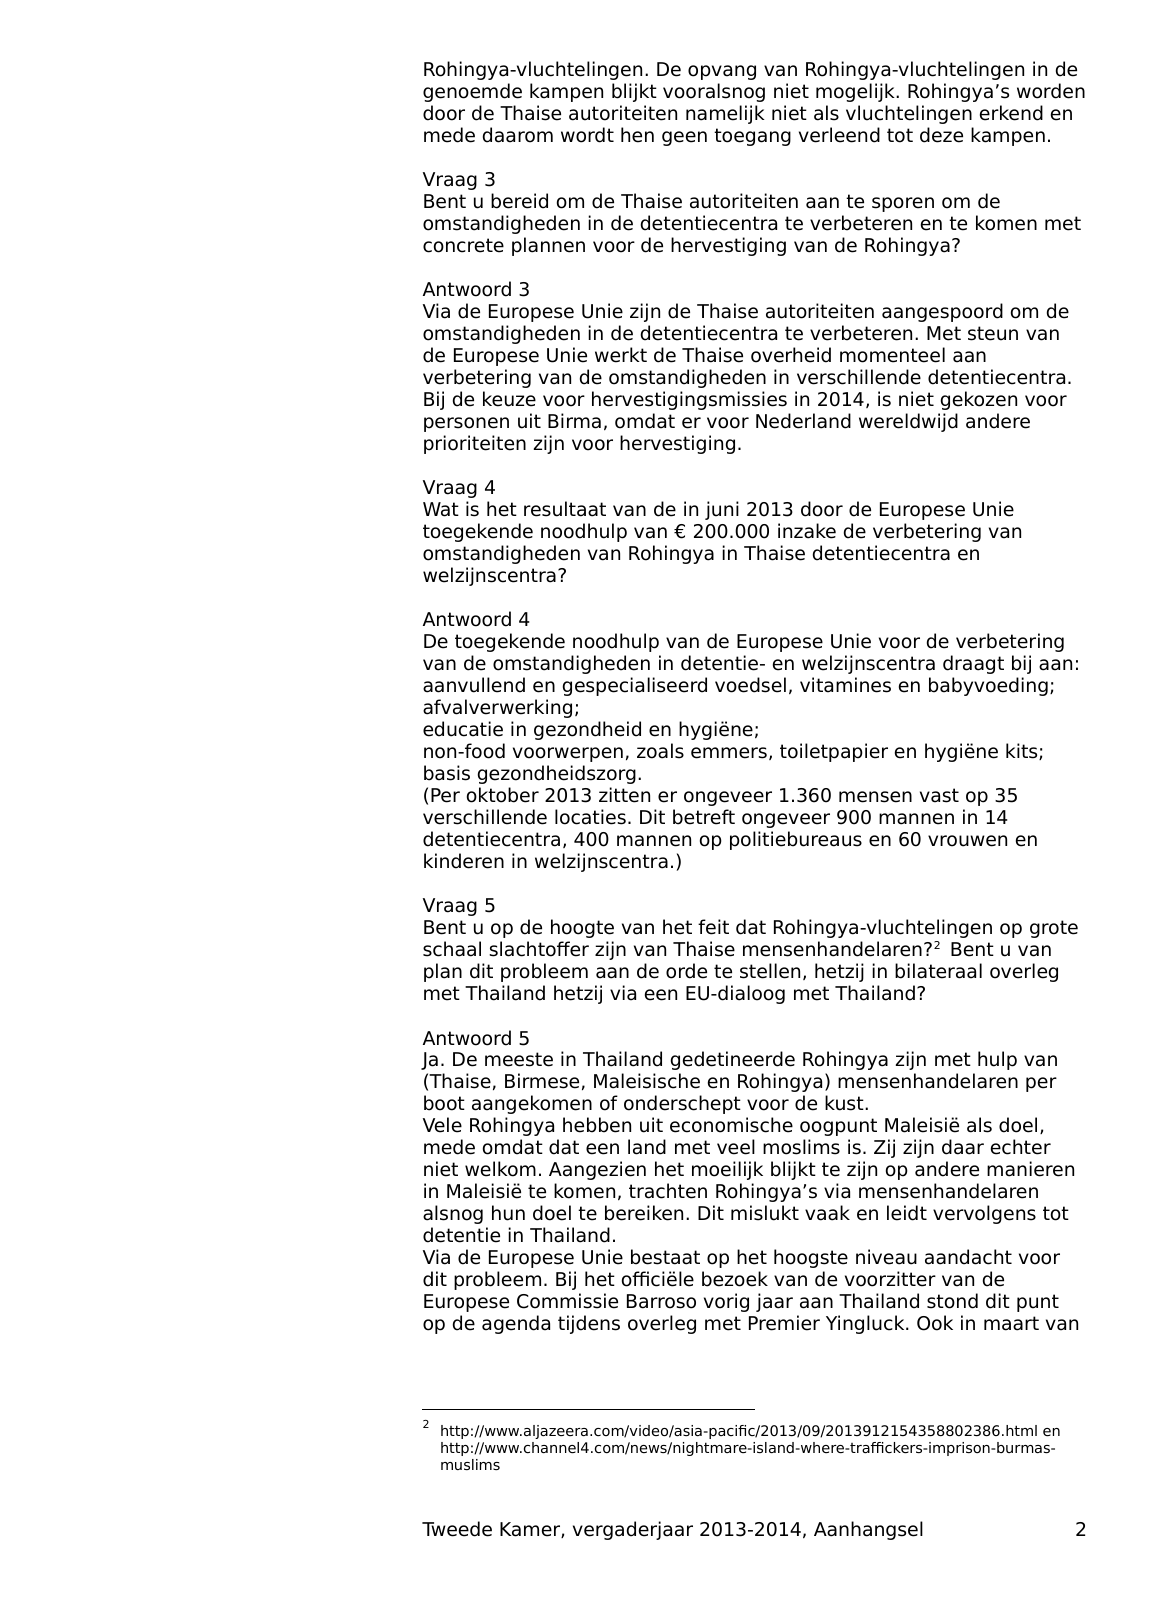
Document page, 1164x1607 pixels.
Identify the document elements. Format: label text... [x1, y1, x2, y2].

text Vraag 4 [422, 477, 1087, 499]
text Antwoord 3 [422, 279, 1087, 301]
text Via de Europese Unie bestaat op het hoogste niveau aandacht voor dit probleem. Bij het officiële bezoek van de voorzitter van de Europese Commissie Barroso vorig jaar aan Thailand stond dit punt op de agenda tijdens overleg met Premier Yingluck. Ook in maart van [422, 1247, 1087, 1335]
text Via de Europese Unie zijn de Thaise autoriteiten aangespoord om de omstandigheden in de detentiecentra te verbeteren. Met steun van de Europese Unie werkt de Thaise overheid momenteel aan verbetering van de omstandigheden in verschillende detentiecentra. [422, 301, 1087, 389]
text (Per oktober 2013 zitten er ongeveer 1.360 mensen vast op 35 verschillende locaties. Dit betreft ongeveer 900 mannen in 14 detentiecentra, 400 mannen op politiebureaus en 60 vrouwen en kinderen in welzijnscentra.) [422, 785, 1087, 873]
text Ja. De meeste in Thailand gedetineerde Rohingya zijn met hulp van (Thaise, Birmese, Maleisische en Rohingya) mensenhandelaren per boot aangekomen of onderschept voor de kust. [422, 1049, 1087, 1115]
text basis gezondheidszorg. [422, 763, 1087, 785]
text Antwoord 4 [422, 609, 1087, 631]
text http://www.aljazeera.com/video/asia-pacific/2013/09/2013912154358802386.html en http://www.channel4.com/news/nightmare-island-where-traffickers-imprison-burmas-muslims [422, 1418, 1087, 1474]
text Bij de keuze voor hervestigingsmissies in 2014, is niet gekozen voor personen uit Birma, omdat er voor Nederland wereldwijd andere prioriteiten zijn voor hervestiging. [422, 389, 1087, 455]
text Wat is het resultaat van de in juni 2013 door de Europese Unie toegekende noodhulp van € 200.000 inzake de verbetering van omstandigheden van Rohingya in Thaise detentiecentra en welzijnscentra? [422, 499, 1087, 587]
text educatie in gezondheid en hygiëne; [422, 719, 1087, 741]
text Rohingya-vluchtelingen. De opvang van Rohingya-vluchtelingen in de genoemde kampen blijkt vooralsnog niet mogelijk. Rohingya’s worden door de Thaise autoriteiten namelijk niet als vluchtelingen erkend en mede daarom wordt hen geen toegang verleend tot deze kampen. [422, 59, 1087, 147]
text De toegekende noodhulp van de Europese Unie voor de verbetering van de omstandigheden in detentie- en welzijnscentra draagt bij aan: [422, 631, 1087, 675]
text Vraag 5 [422, 895, 1087, 917]
text afvalverwerking; [422, 697, 1087, 719]
text non-food voorwerpen, zoals emmers, toiletpapier en hygiëne kits; [422, 741, 1087, 763]
text Vele Rohingya hebben uit economische oogpunt Maleisië als doel, mede omdat dat een land met veel moslims is. Zij zijn daar echter niet welkom. Aangezien het moeilijk blijkt te zijn op andere manieren in Maleisië te komen, trachten Rohingya’s via mensenhandelaren alsnog hun doel te bereiken. Dit mislukt vaak en leidt vervolgens tot detentie in Thailand. [422, 1115, 1087, 1247]
text Antwoord 5 [422, 1027, 1087, 1049]
text Vraag 3 [422, 169, 1087, 191]
text Bent u bereid om de Thaise autoriteiten aan te sporen om de omstandigheden in de detentiecentra te verbeteren en te komen met concrete plannen voor de hervestiging van de Rohingya? [422, 191, 1087, 257]
text Bent u op de hoogte van het feit dat Rohingya-vluchtelingen op grote schaal slachtoffer zijn van Thaise mensenhandelaren? Bent u van plan dit probleem aan de orde te stellen, hetzij in bilateraal overleg met Thailand hetzij via een EU-dialoog met Thailand? [422, 917, 1087, 1005]
text aanvullend en gespecialiseerd voedsel, vitamines en babyvoeding; [422, 675, 1087, 697]
